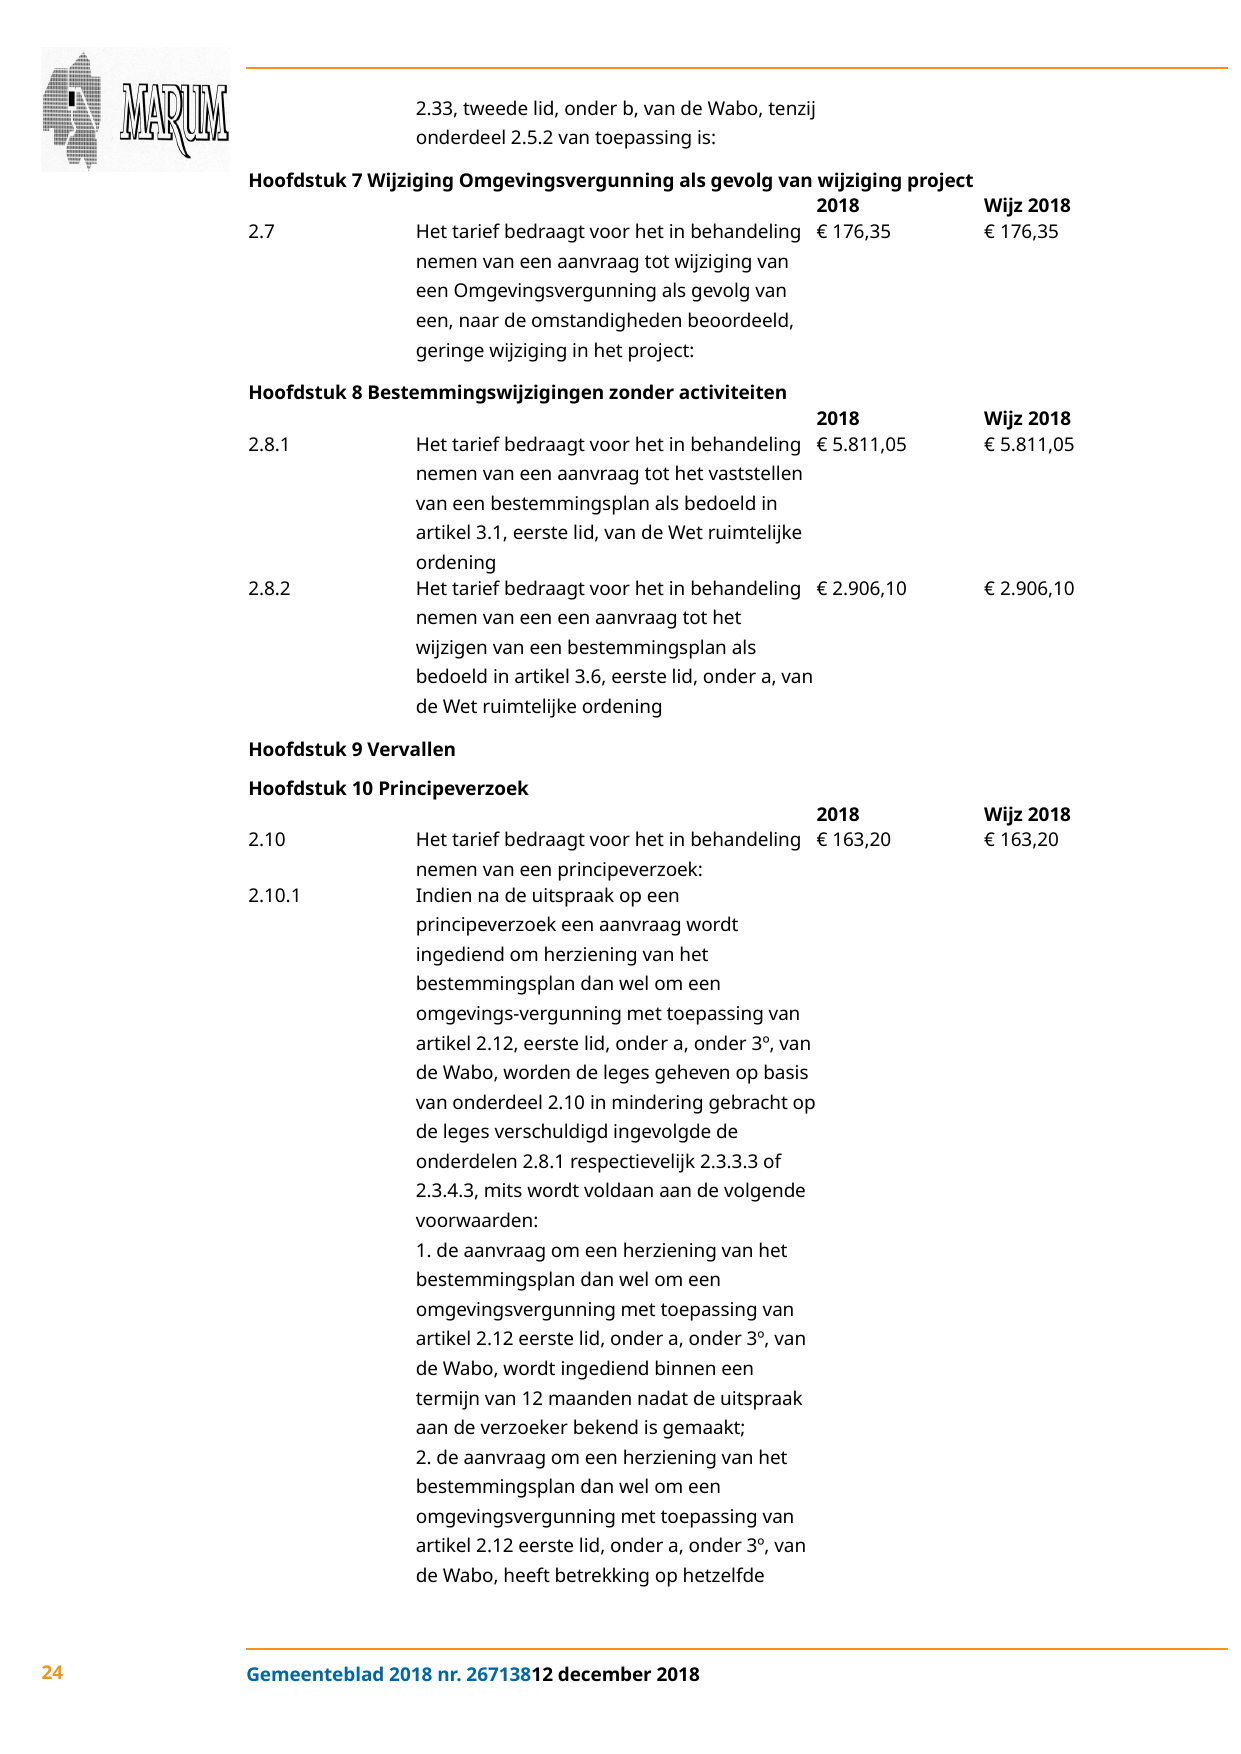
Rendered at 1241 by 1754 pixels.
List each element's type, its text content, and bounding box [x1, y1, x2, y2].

table_header [248, 801, 416, 827]
table_cell Het tarief bedraagt voor het in behandeling nemen van een principeverzoek: [416, 827, 816, 882]
table_cell [248, 95, 416, 150]
table_header Wijz 2018 [984, 405, 1152, 431]
table_cell € 2.906,10 [816, 575, 984, 719]
table_cell € 5.811,05 [984, 431, 1152, 575]
table_cell [984, 882, 1152, 1588]
table_cell 2.33, tweede lid, onder b, van de Wabo, tenzij onderdeel 2.5.2 van toepassing is: [416, 95, 816, 150]
table_header Wijz 2018 [984, 193, 1152, 218]
table_cell 2.10.1 [248, 882, 416, 1588]
table_header [416, 801, 816, 827]
table_cell € 5.811,05 [816, 431, 984, 575]
table_cell € 176,35 [984, 219, 1152, 362]
table_header 2018 [816, 405, 984, 431]
table_cell [816, 95, 984, 150]
table_cell 2.7 [248, 219, 416, 362]
table_header 2018 [816, 193, 984, 218]
table_cell 2.8.1 [248, 431, 416, 575]
table_cell € 176,35 [816, 219, 984, 362]
table_cell Indien na de uitspraak op een principeverzoek een aanvraag wordt ingediend om herziening van het bestemmingsplan dan wel om een omgevings-vergunning met toepassing van artikel 2.12, eerste lid, onder a, onder 3º, van de Wabo, worden de leges geheven op basis van onderdeel 2.10 in mindering gebracht op de leges verschuldigd ingevolgde de onderdelen 2.8.1 respectievelijk 2.3.3.3 of 2.3.4.3, mits wordt voldaan aan de volgende voorwaarden: 1. de aanvraag om een herziening van het bestemmingsplan dan wel om een omgevingsvergunning met toepassing van artikel 2.12 eerste lid, onder a, onder 3º, van de Wabo, wordt ingediend binnen een termijn van 12 maanden nadat de uitspraak aan de verzoeker bekend is gemaakt; 2. de aanvraag om een herziening van het bestemmingsplan dan wel om een omgevingsvergunning met toepassing van artikel 2.12 eerste lid, onder a, onder 3º, van de Wabo, heeft betrekking op hetzelfde [416, 882, 816, 1588]
text Hoofdstuk 9 Vervallen [248, 736, 1152, 761]
table_header [248, 405, 416, 431]
table_cell 2.8.2 [248, 575, 416, 719]
table_cell € 2.906,10 [984, 575, 1152, 719]
table_cell Het tarief bedraagt voor het in behandeling nemen van een een aanvraag tot het wijzigen van een bestemmingsplan als bedoeld in artikel 3.6, eerste lid, onder a, van de Wet ruimtelijke ordening [416, 575, 816, 719]
table_cell € 163,20 [816, 827, 984, 882]
text Hoofdstuk 10 Principeverzoek [248, 775, 1152, 801]
table_cell [816, 882, 984, 1588]
text Hoofdstuk 7 Wijziging Omgevingsvergunning als gevolg van wijziging project [248, 167, 1152, 193]
table_cell Het tarief bedraagt voor het in behandeling nemen van een aanvraag tot het vaststellen van een bestemmingsplan als bedoeld in artikel 3.1, eerste lid, van de Wet ruimtelijke ordening [416, 431, 816, 575]
table_header 2018 [816, 801, 984, 827]
table_cell 2.10 [248, 827, 416, 882]
text Hoofdstuk 8 Bestemmingswijzigingen zonder activiteiten [248, 379, 1152, 405]
table_header [416, 405, 816, 431]
picture [41, 47, 231, 172]
table_cell € 163,20 [984, 827, 1152, 882]
table_cell Het tarief bedraagt voor het in behandeling nemen van een aanvraag tot wijziging van een Omgevingsvergunning als gevolg van een, naar de omstandigheden beoordeeld, geringe wijziging in het project: [416, 219, 816, 362]
table_cell [984, 95, 1152, 150]
table_header Wijz 2018 [984, 801, 1152, 827]
table_header [248, 193, 416, 218]
table_header [416, 193, 816, 218]
